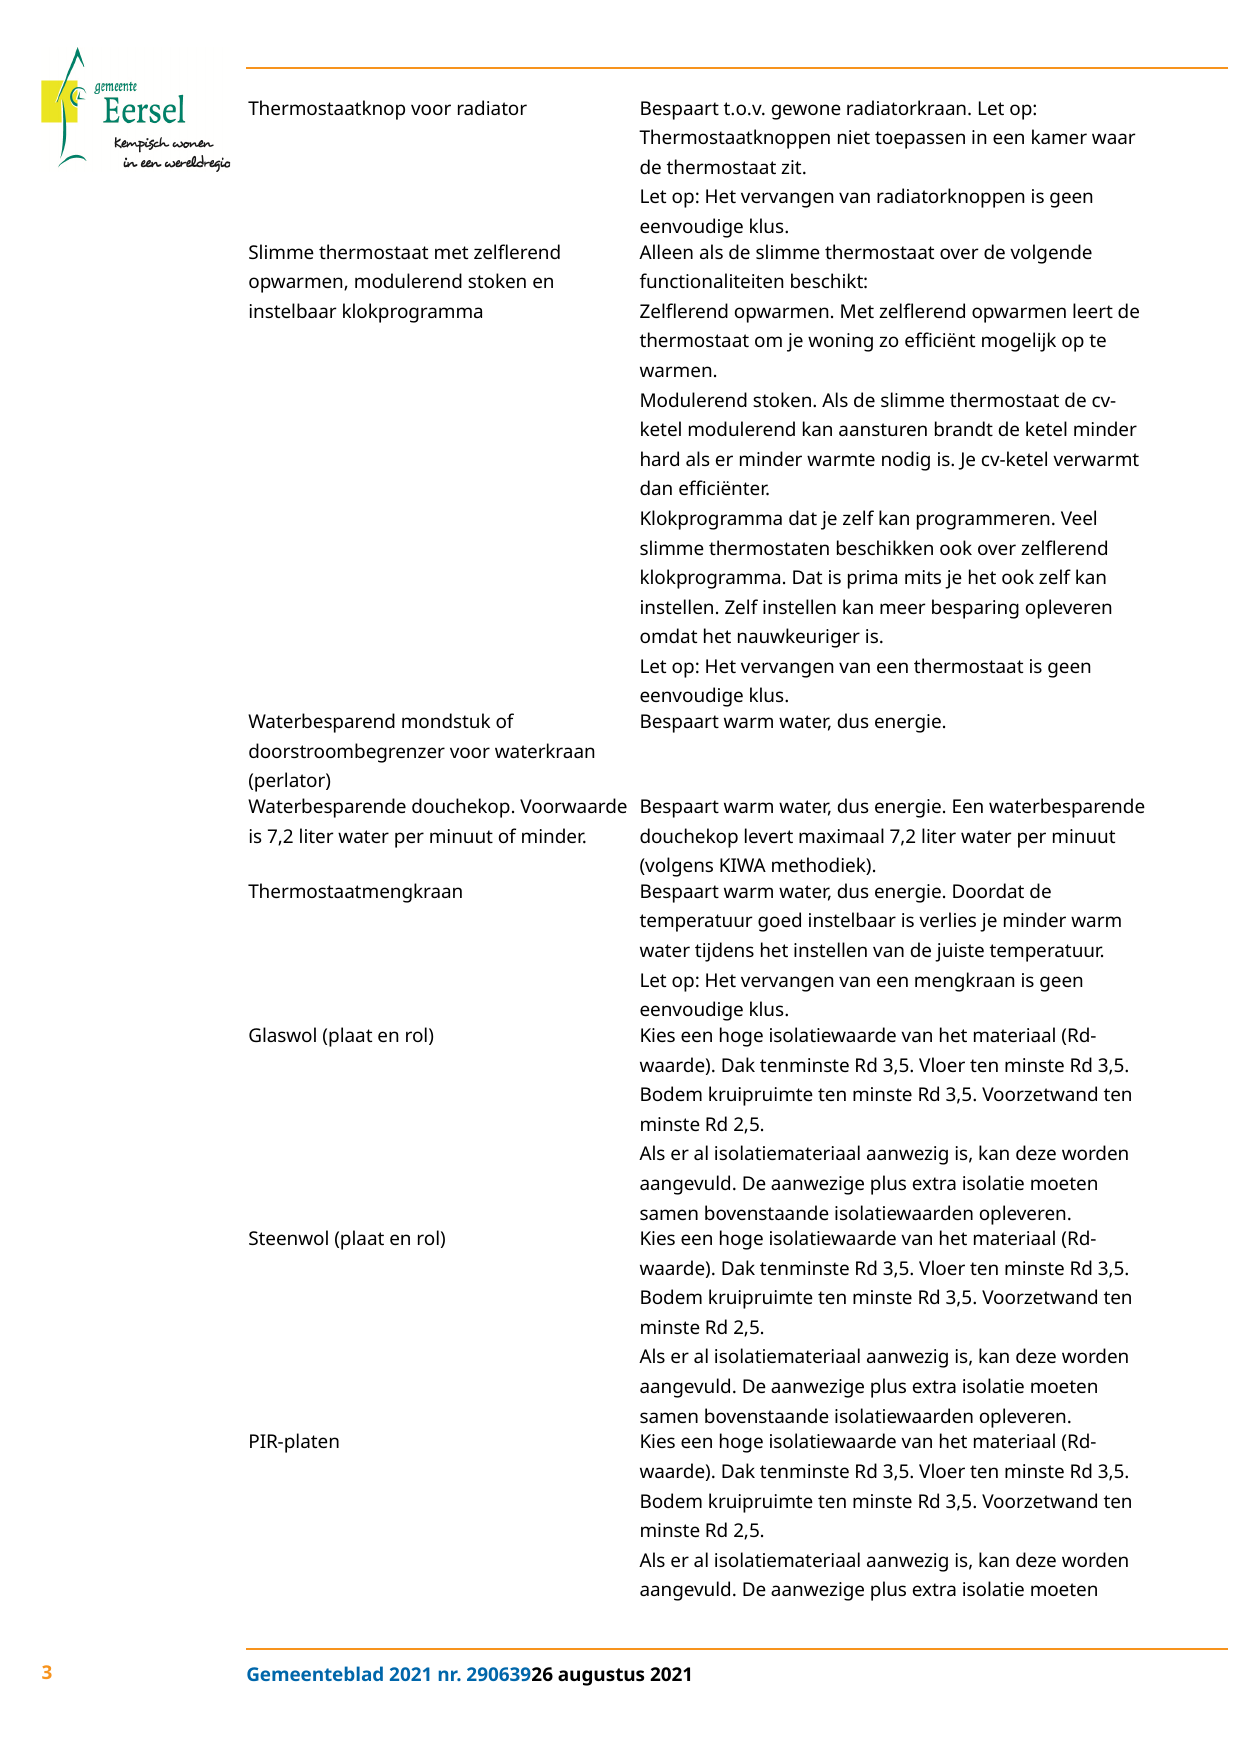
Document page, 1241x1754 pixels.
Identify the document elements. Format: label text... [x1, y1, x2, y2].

table_cell Alleen als de slimme thermostaat over de volgende functionaliteiten beschikt: Zelflerend opwarmen. Met zelflerend opwarmen leert de thermostaat om je woning zo efficiënt mogelijk op te warmen. Modulerend stoken. Als de slimme thermostaat de cv-ketel modulerend kan aansturen brandt de ketel minder hard als er minder warmte nodig is. Je cv-ketel verwarmt dan efficiënter. Klokprogramma dat je zelf kan programmeren. Veel slimme thermostaten beschikken ook over zelflerend klokprogramma. Dat is prima mits je het ook zelf kan instellen. Zelf instellen kan meer besparing opleveren omdat het nauwkeuriger is. Let op: Het vervangen van een thermostaat is geen eenvoudige klus. [639, 239, 1152, 708]
table_cell Glaswol (plaat en rol) [248, 1022, 639, 1225]
table_cell PIR-platen [248, 1429, 639, 1602]
table_cell Slimme thermostaat met zelflerend opwarmen, modulerend stoken en instelbaar klokprogramma [248, 239, 639, 708]
table_cell Thermostaatmengkraan [248, 878, 639, 1022]
table_cell Waterbesparende douchekop. Voorwaarde is 7,2 liter water per minuut of minder. [248, 793, 639, 878]
table_cell Bespaart t.o.v. gewone radiatorkraan. Let op: Thermostaatknoppen niet toepassen in een kamer waar de thermostaat zit. Let op: Het vervangen van radiatorknoppen is geen eenvoudige klus. [639, 95, 1152, 239]
table_cell Bespaart warm water, dus energie. [639, 708, 1152, 793]
table_cell Bespaart warm water, dus energie. Een waterbesparende douchekop levert maximaal 7,2 liter water per minuut (volgens KIWA methodiek). [639, 793, 1152, 878]
table_cell Kies een hoge isolatiewaarde van het materiaal (Rd- waarde). Dak tenminste Rd 3,5. Vloer ten minste Rd 3,5. Bodem kruipruimte ten minste Rd 3,5. Voorzetwand ten minste Rd 2,5. Als er al isolatiemateriaal aanwezig is, kan deze worden aangevuld. De aanwezige plus extra isolatie moeten [639, 1429, 1152, 1602]
table_cell Waterbesparend mondstuk of doorstroombegrenzer voor waterkraan (perlator) [248, 708, 639, 793]
picture [41, 47, 231, 172]
table_cell Steenwol (plaat en rol) [248, 1225, 639, 1429]
table_cell Thermostaatknop voor radiator [248, 95, 639, 239]
table_cell Bespaart warm water, dus energie. Doordat de temperatuur goed instelbaar is verlies je minder warm water tijdens het instellen van de juiste temperatuur. Let op: Het vervangen van een mengkraan is geen eenvoudige klus. [639, 878, 1152, 1022]
table_cell Kies een hoge isolatiewaarde van het materiaal (Rd- waarde). Dak tenminste Rd 3,5. Vloer ten minste Rd 3,5. Bodem kruipruimte ten minste Rd 3,5. Voorzetwand ten minste Rd 2,5. Als er al isolatiemateriaal aanwezig is, kan deze worden aangevuld. De aanwezige plus extra isolatie moeten samen bovenstaande isolatiewaarden opleveren. [639, 1022, 1152, 1225]
table_cell Kies een hoge isolatiewaarde van het materiaal (Rd- waarde). Dak tenminste Rd 3,5. Vloer ten minste Rd 3,5. Bodem kruipruimte ten minste Rd 3,5. Voorzetwand ten minste Rd 2,5. Als er al isolatiemateriaal aanwezig is, kan deze worden aangevuld. De aanwezige plus extra isolatie moeten samen bovenstaande isolatiewaarden opleveren. [639, 1225, 1152, 1429]
